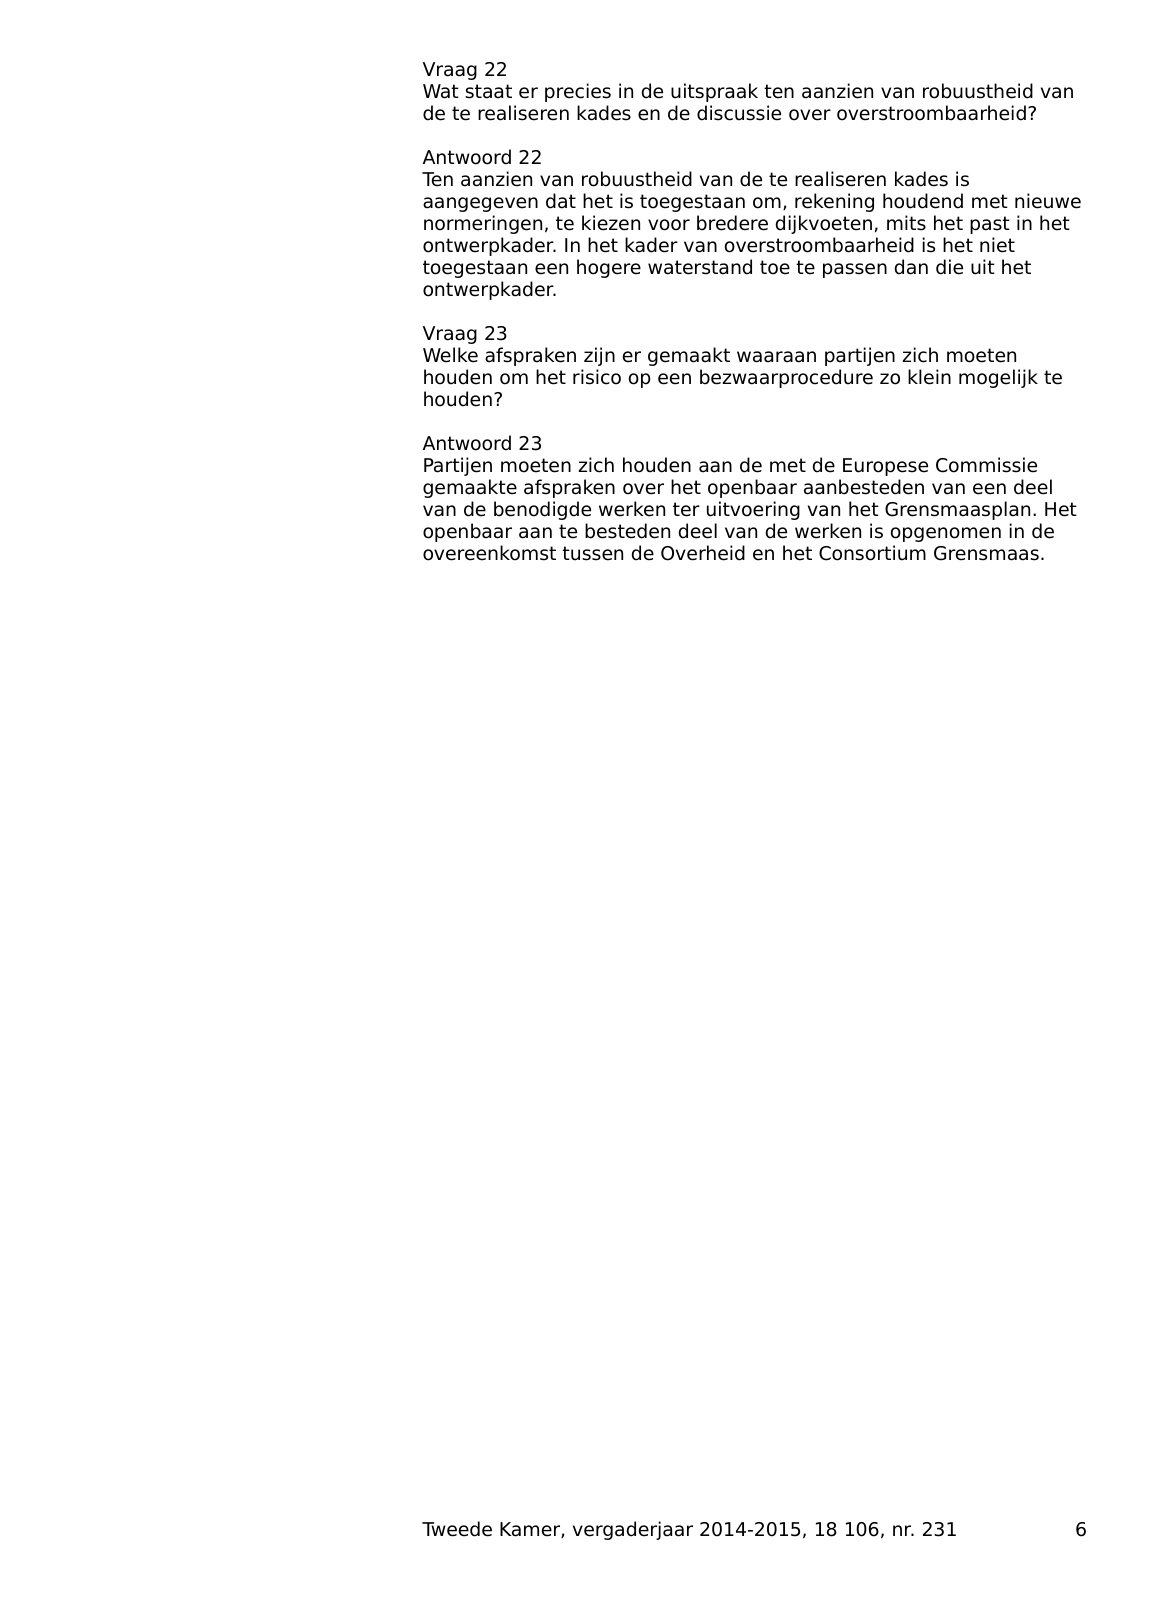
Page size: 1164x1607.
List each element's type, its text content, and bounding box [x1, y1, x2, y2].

text Welke afspraken zijn er gemaakt waaraan partijen zich moeten houden om het risico op een bezwaarprocedure zo klein mogelijk te houden? [422, 345, 1087, 411]
text Ten aanzien van robuustheid van de te realiseren kades is aangegeven dat het is toegestaan om, rekening houdend met nieuwe normeringen, te kiezen voor bredere dijkvoeten, mits het past in het ontwerpkader. In het kader van overstroombaarheid is het niet toegestaan een hogere waterstand toe te passen dan die uit het ontwerpkader. [422, 169, 1087, 301]
text Partijen moeten zich houden aan de met de Europese Commissie gemaakte afspraken over het openbaar aanbesteden van een deel van de benodigde werken ter uitvoering van het Grensmaasplan. Het openbaar aan te besteden deel van de werken is opgenomen in de overeenkomst tussen de Overheid en het Consortium Grensmaas. [422, 455, 1087, 565]
text Vraag 22 [422, 59, 1087, 81]
text Wat staat er precies in de uitspraak ten aanzien van robuustheid van de te realiseren kades en de discussie over overstroombaarheid? [422, 81, 1087, 125]
text Vraag 23 [422, 323, 1087, 345]
text Antwoord 23 [422, 433, 1087, 455]
text Antwoord 22 [422, 147, 1087, 169]
